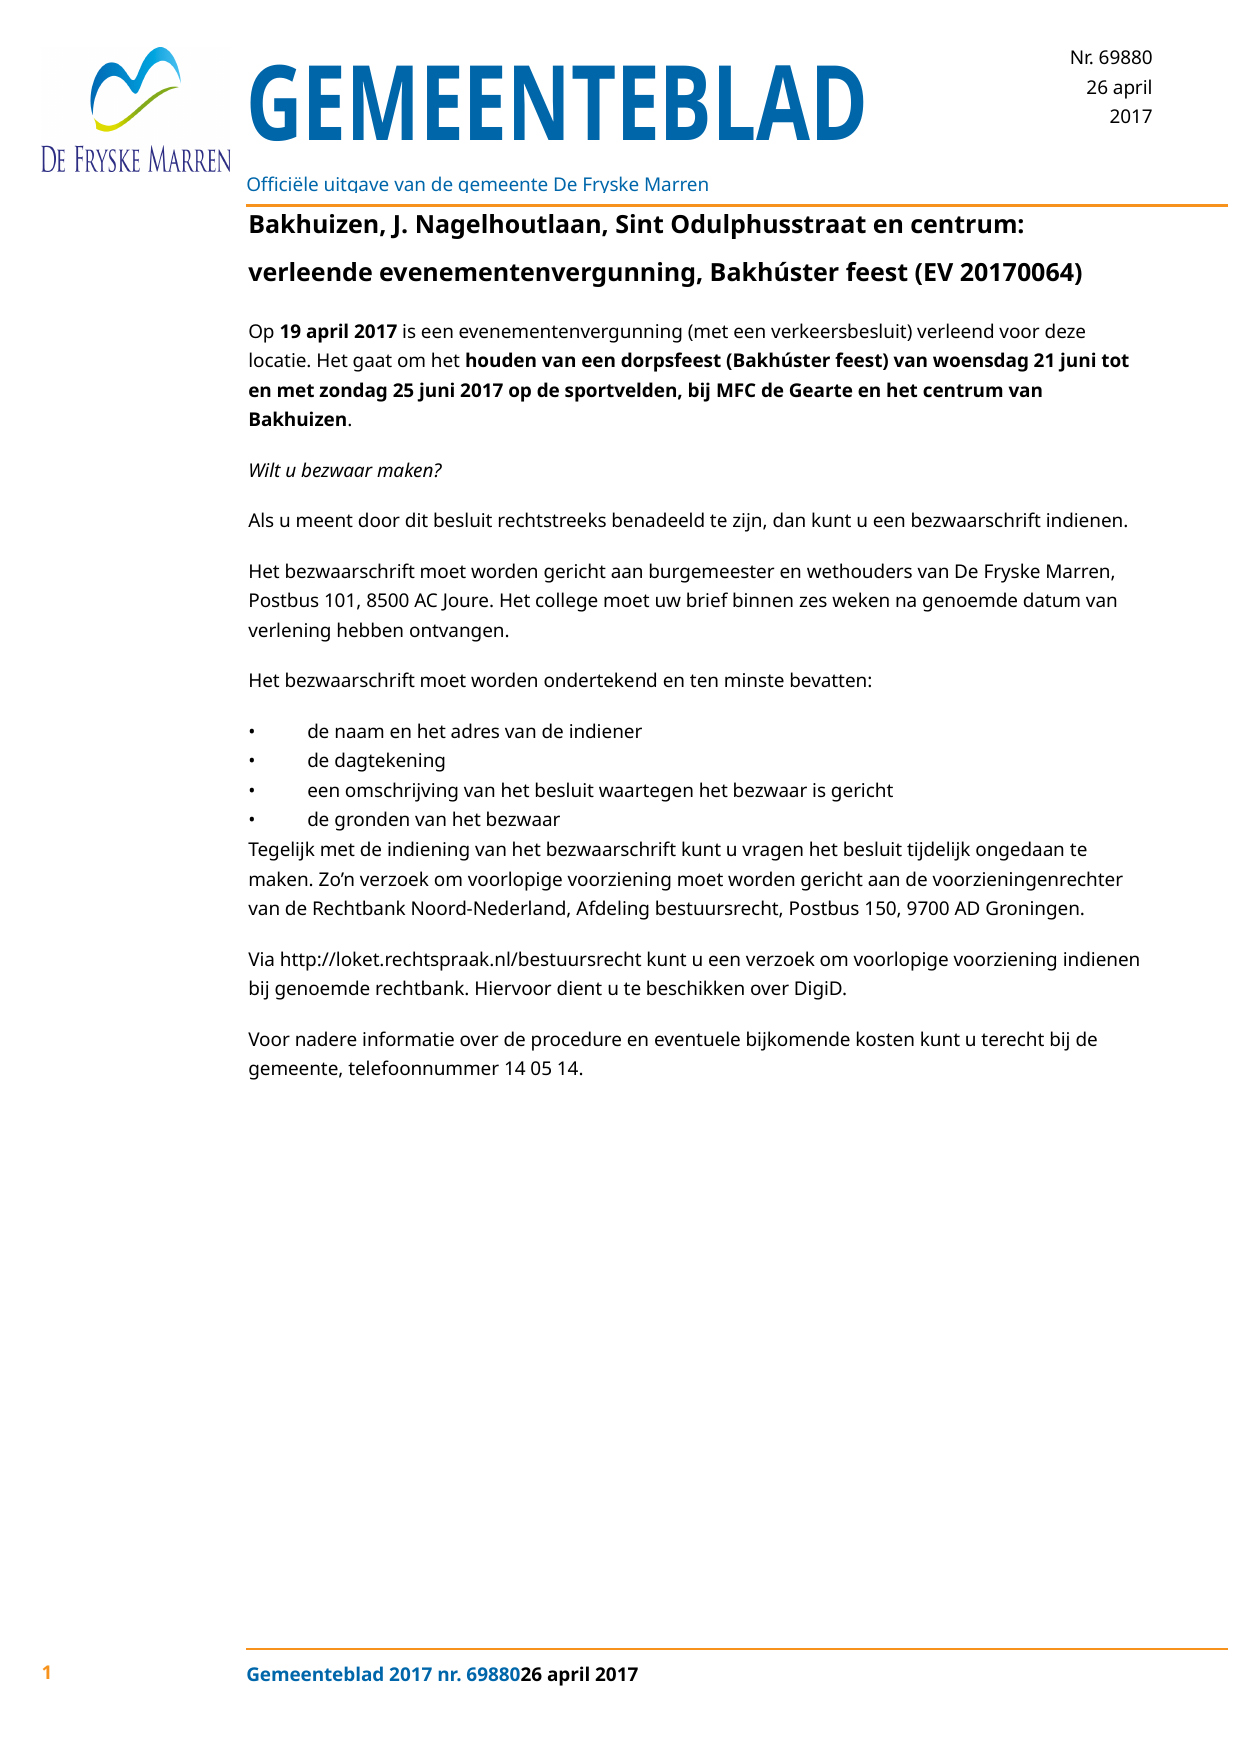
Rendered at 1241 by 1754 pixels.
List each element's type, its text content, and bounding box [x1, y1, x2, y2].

list de naam en het adres van de indiener [248, 718, 1152, 744]
text Wilt u bezwaar maken? [248, 457, 1152, 483]
text Voor nadere informatie over de procedure en eventuele bijkomende kosten kunt u terecht bij de gemeente, telefoonnummer 14 05 14. [248, 1026, 1152, 1081]
text Op 19 april 2017 is een evenementenvergunning (met een verkeersbesluit) verleend voor deze locatie. Het gaat om het houden van een dorpsfeest (Bakhúster feest) van woensdag 21 juni tot en met zondag 25 juni 2017 op de sportvelden, bij MFC de Gearte en het centrum van Bakhuizen. [248, 318, 1152, 432]
list een omschrijving van het besluit waartegen het bezwaar is gericht [248, 777, 1152, 803]
text Tegelijk met de indiening van het bezwaarschrift kunt u vragen het besluit tijdelijk ongedaan te maken. Zo’n verzoek om voorlopige voorziening moet worden gericht aan de voorzieningenrechter van de Rechtbank Noord-Nederland, Afdeling bestuursrecht, Postbus 150, 9700 AD Groningen. [248, 836, 1152, 921]
text Het bezwaarschrift moet worden ondertekend en ten minste bevatten: [248, 667, 1152, 693]
picture [41, 47, 231, 172]
text Als u meent door dit besluit rechtstreeks benadeeld te zijn, dan kunt u een bezwaarschrift indienen. [248, 507, 1152, 533]
list de dagtekening [248, 747, 1152, 773]
list de gronden van het bezwaar [248, 807, 1152, 832]
text Via http://loket.rechtspraak.nl/bestuursrecht kunt u een verzoek om voorlopige voorziening indienen bij genoemde rechtbank. Hiervoor dient u te beschikken over DigiD. [248, 946, 1152, 1001]
text Het bezwaarschrift moet worden gericht aan burgemeester en wethouders van De Fryske Marren, Postbus 101, 8500 AC Joure. Het college moet uw brief binnen zes weken na genoemde datum van verlening hebben ontvangen. [248, 558, 1152, 643]
text Bakhuizen, J. Nagelhoutlaan, Sint Odulphusstraat en centrum: verleende evenementenvergunning, Bakhúster feest (EV 20170064) [248, 207, 1152, 288]
